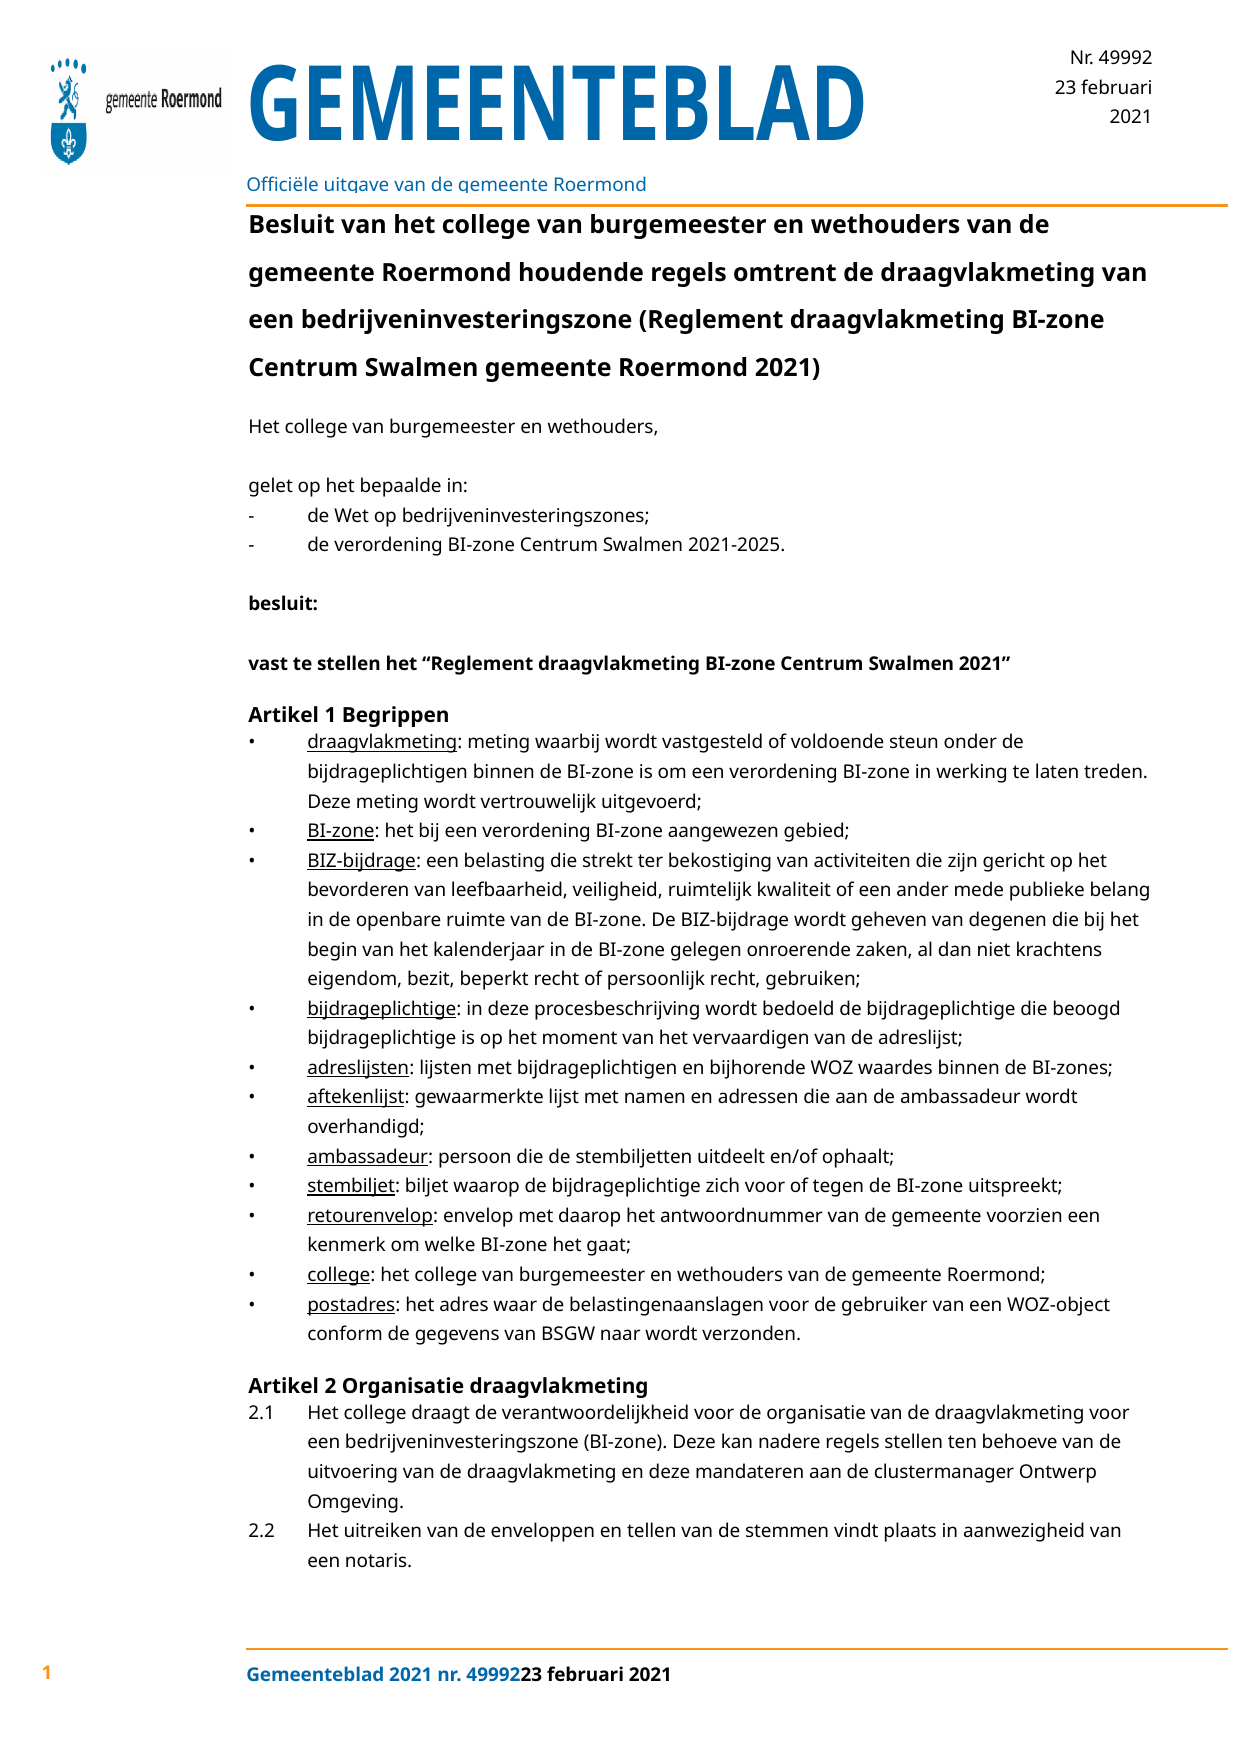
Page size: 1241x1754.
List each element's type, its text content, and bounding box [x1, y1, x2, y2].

text vast te stellen het “Reglement draagvlakmeting BI-zone Centrum Swalmen 2021” [248, 650, 1152, 676]
list retourenvelop: envelop met daarop het antwoordnummer van de gemeente voorzien een kenmerk om welke BI-zone het gaat; [248, 1202, 1152, 1257]
list de verordening BI-zone Centrum Swalmen 2021-2025. [248, 531, 1152, 557]
list ambassadeur: persoon die de stembiljetten uitdeelt en/of ophaalt; [248, 1143, 1152, 1168]
text Besluit van het college van burgemeester en wethouders van de gemeente Roermond houdende regels omtrent de draagvlakmeting van een bedrijveninvesteringszone (Reglement draagvlakmeting BI-zone Centrum Swalmen gemeente Roermond 2021) [248, 207, 1152, 384]
list Het college draagt de verantwoordelijkheid voor de organisatie van de draagvlakmeting voor een bedrijveninvesteringszone (BI-zone). Deze kan nadere regels stellen ten behoeve van de uitvoering van de draagvlakmeting en deze mandateren aan de clustermanager Ontwerp Omgeving. [248, 1399, 1152, 1514]
text Artikel 1 Begrippen [248, 700, 1152, 729]
list aftekenlijst: gewaarmerkte lijst met namen en adressen die aan de ambassadeur wordt overhandigd; [248, 1084, 1152, 1139]
list adreslijsten: lijsten met bijdrageplichtigen en bijhorende WOZ waardes binnen de BI-zones; [248, 1054, 1152, 1080]
list college: het college van burgemeester en wethouders van de gemeente Roermond; [248, 1261, 1152, 1287]
list de Wet op bedrijveninvesteringszones; [248, 502, 1152, 528]
list Het uitreiken van de enveloppen en tellen van de stemmen vindt plaats in aanwezigheid van een notaris. [248, 1517, 1152, 1573]
text gelet op het bepaalde in: [248, 472, 1152, 498]
text Het college van burgemeester en wethouders, [248, 413, 1152, 439]
list bijdrageplichtige: in deze procesbeschrijving wordt bedoeld de bijdrageplichtige die beoogd bijdrageplichtige is op het moment van het vervaardigen van de adreslijst; [248, 995, 1152, 1050]
list postadres: het adres waar de belastingenaanslagen voor de gebruiker van een WOZ-object conform de gegevens van BSGW naar wordt verzonden. [248, 1291, 1152, 1346]
list BI-zone: het bij een verordening BI-zone aangewezen gebied; [248, 817, 1152, 843]
list stembiljet: biljet waarop de bijdrageplichtige zich voor of tegen de BI-zone uitspreekt; [248, 1172, 1152, 1198]
text besluit: [248, 591, 1152, 616]
list draagvlakmeting: meting waarbij wordt vastgesteld of voldoende steun onder de bijdrageplichtigen binnen de BI-zone is om een verordening BI-zone in werking te laten treden. Deze meting wordt vertrouwelijk uitgevoerd; [248, 729, 1152, 813]
picture [41, 47, 231, 172]
list BIZ-bijdrage: een belasting die strekt ter bekostiging van activiteiten die zijn gericht op het bevorderen van leefbaarheid, veiligheid, ruimtelijk kwaliteit of een ander mede publieke belang in de openbare ruimte van de BI-zone. De BIZ-bijdrage wordt geheven van degenen die bij het begin van het kalenderjaar in de BI-zone gelegen onroerende zaken, al dan niet krachtens eigendom, bezit, beperkt recht of persoonlijk recht, gebruiken; [248, 847, 1152, 991]
text Artikel 2 Organisatie draagvlakmeting [248, 1371, 1152, 1399]
